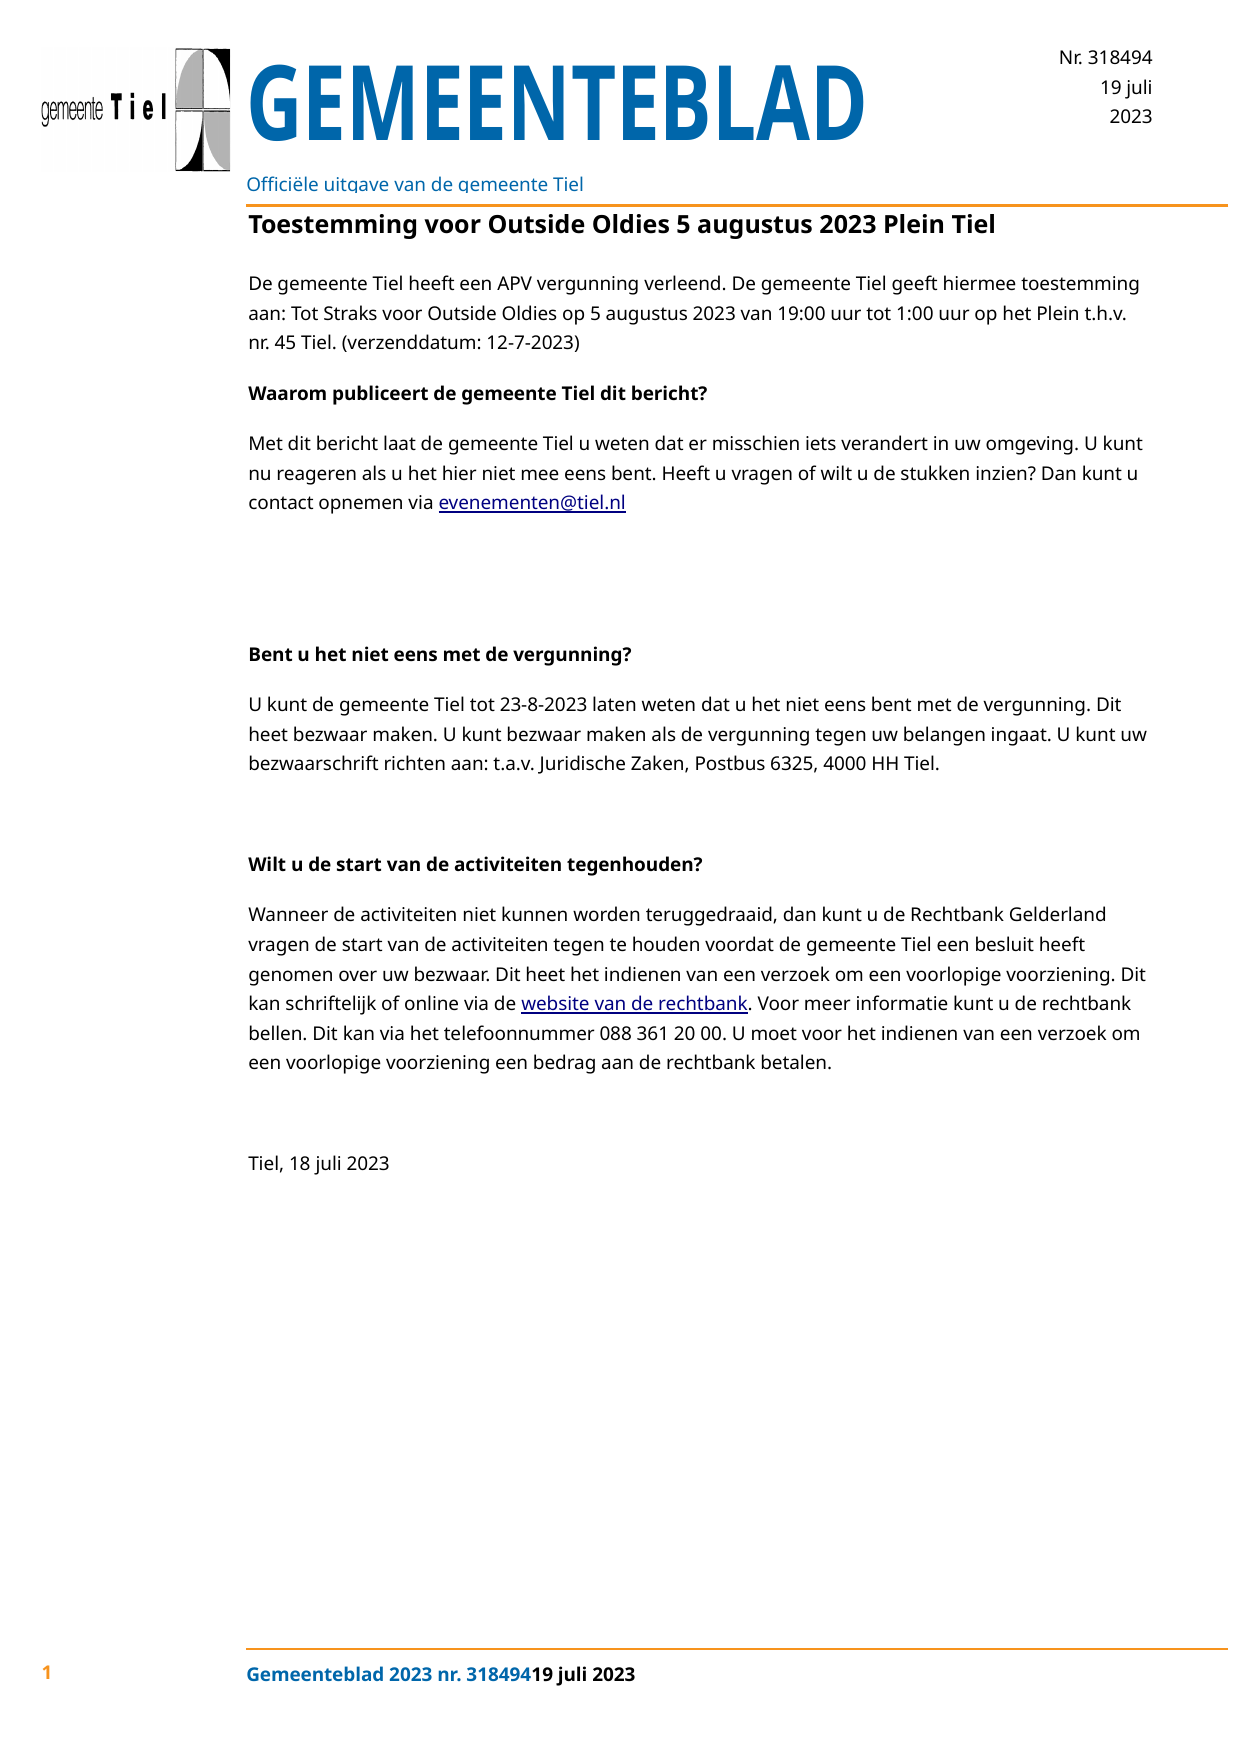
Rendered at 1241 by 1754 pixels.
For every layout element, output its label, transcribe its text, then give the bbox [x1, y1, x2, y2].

text Toestemming voor Outside Oldies 5 augustus 2023 Plein Tiel [248, 207, 1152, 241]
text U kunt de gemeente Tiel tot 23-8-2023 laten weten dat u het niet eens bent met de vergunning. Dit heet bezwaar maken. U kunt bezwaar maken als de vergunning tegen uw belangen ingaat. U kunt uw bezwaarschrift richten aan: t.a.v. Juridische Zaken, Postbus 6325, 4000 HH Tiel. [248, 691, 1152, 776]
text Bent u het niet eens met de vergunning? [248, 641, 1152, 666]
text Met dit bericht laat de gemeente Tiel u weten dat er misschien iets verandert in uw omgeving. U kunt nu reageren als u het hier niet mee eens bent. Heeft u vragen of wilt u de stukken inzien? Dan kunt u contact opnemen via evenementen@tiel.nl [248, 430, 1152, 515]
picture [41, 47, 231, 172]
text Wanneer de activiteiten niet kunnen worden teruggedraaid, dan kunt u de Rechtbank Gelderland vragen de start van de activiteiten tegen te houden voordat de gemeente Tiel een besluit heeft genomen over uw bezwaar. Dit heet het indienen van een verzoek om een voorlopige voorziening. Dit kan schriftelijk of online via de website van de rechtbank. Voor meer informatie kunt u de rechtbank bellen. Dit kan via het telefoonnummer 088 361 20 00. U moet voor het indienen van een verzoek om een voorlopige voorziening een bedrag aan de rechtbank betalen. [248, 902, 1152, 1075]
text Wilt u de start van de activiteiten tegenhouden? [248, 851, 1152, 877]
text Waarom publiceert de gemeente Tiel dit bericht? [248, 380, 1152, 406]
text Tiel, 18 juli 2023 [248, 1150, 1152, 1176]
text De gemeente Tiel heeft een APV vergunning verleend. De gemeente Tiel geeft hiermee toestemming aan: Tot Straks voor Outside Oldies op 5 augustus 2023 van 19:00 uur tot 1:00 uur op het Plein t.h.v. nr. 45 Tiel. (verzenddatum: 12-7-2023) [248, 270, 1152, 355]
